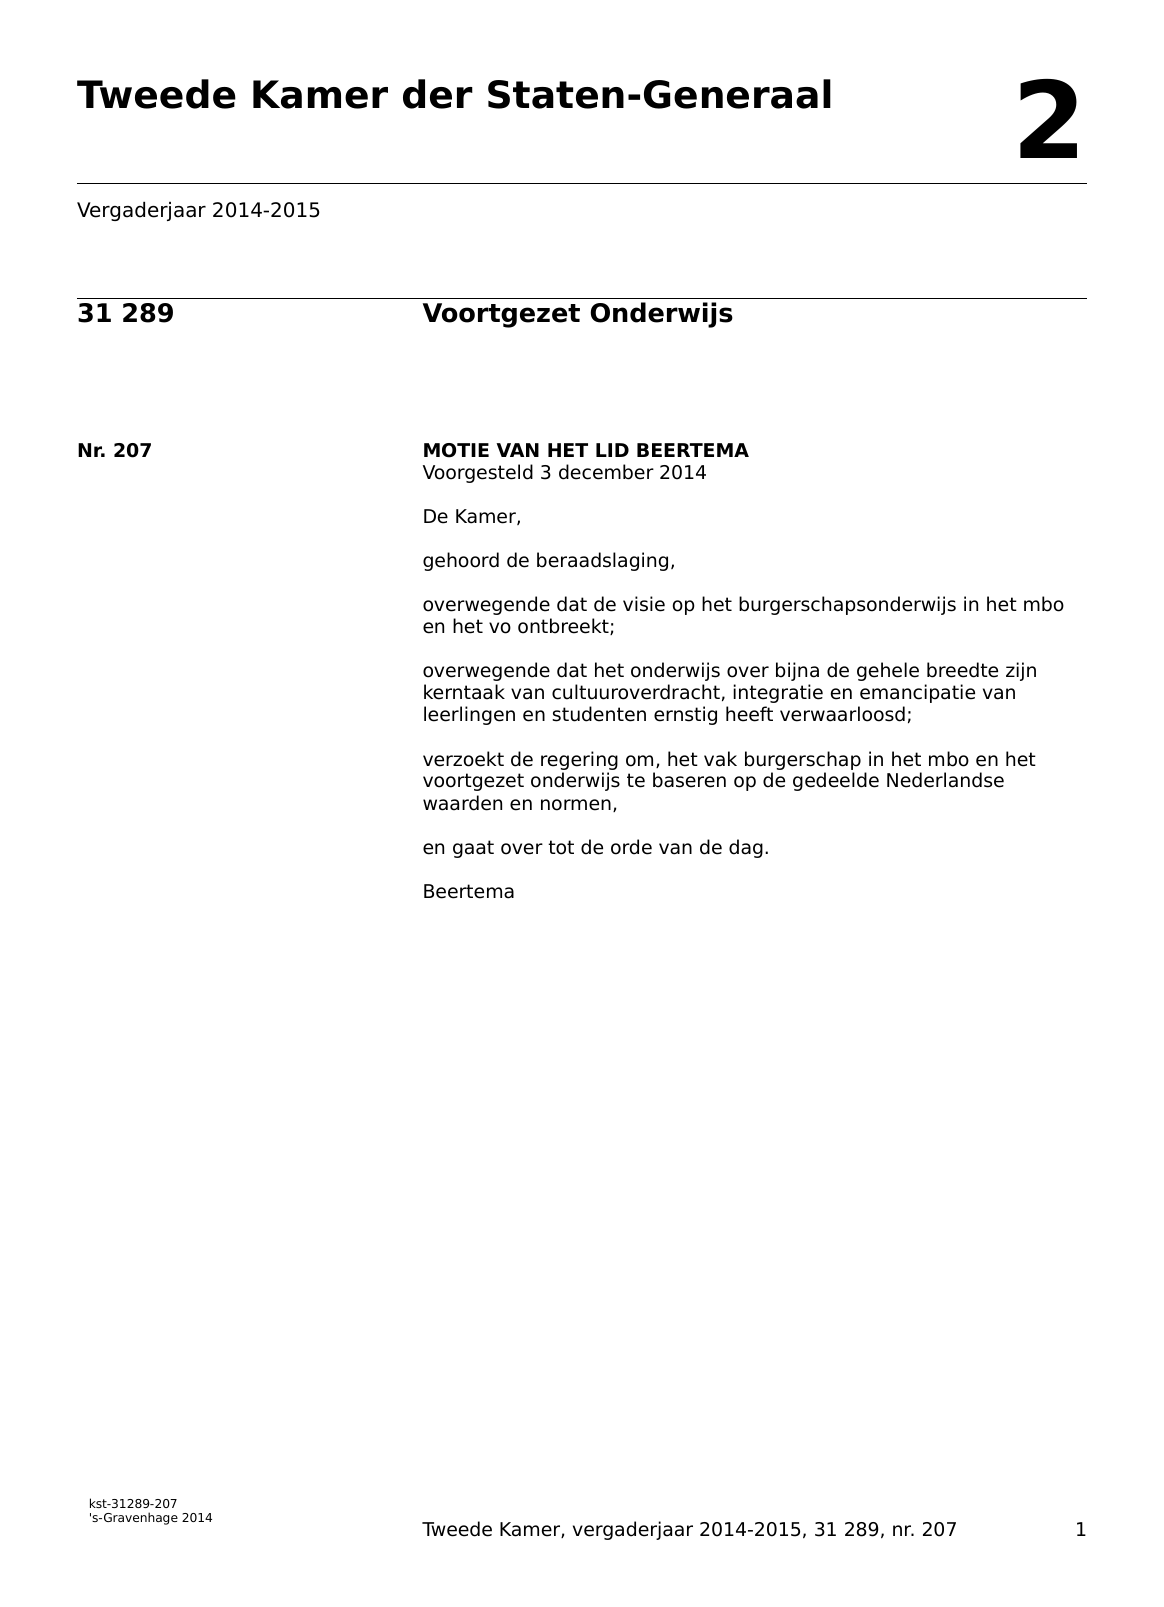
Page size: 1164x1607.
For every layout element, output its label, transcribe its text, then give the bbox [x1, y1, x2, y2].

text en gaat over tot de orde van de dag. [422, 837, 1087, 858]
text De Kamer, [422, 506, 1087, 528]
text gehoord de beraadslaging, [422, 550, 1087, 572]
text 's-Gravenhage 2014 [88, 1511, 323, 1525]
text kst-31289-207 [88, 1497, 323, 1511]
table_header Tweede Kamer der Staten-Generaal [77, 59, 886, 183]
text verzoekt de regering om, het vak burgerschap in het mbo en het voortgezet onderwijs te baseren op de gedeelde Nederlandse waarden en normen, [422, 748, 1087, 814]
text Voorgesteld 3 december 2014 [422, 462, 1087, 484]
table_cell Vergaderjaar 2014-2015 [77, 184, 1087, 298]
text Beertema [422, 881, 1087, 903]
subtitle Nr. 207 MOTIE VAN HET LID BEERTEMA [77, 440, 1087, 462]
text overwegende dat het onderwijs over bijna de gehele breedte zijn kerntaak van cultuuroverdracht, integratie en emancipatie van leerlingen en studenten ernstig heeft verwaarloosd; [422, 660, 1087, 726]
subtitle 31 289 Voortgezet Onderwijs [77, 299, 1087, 329]
text overwegende dat de visie op het burgerschapsonderwijs in het mbo en het vo ontbreekt; [422, 594, 1087, 638]
table_header 2 [886, 59, 1087, 183]
